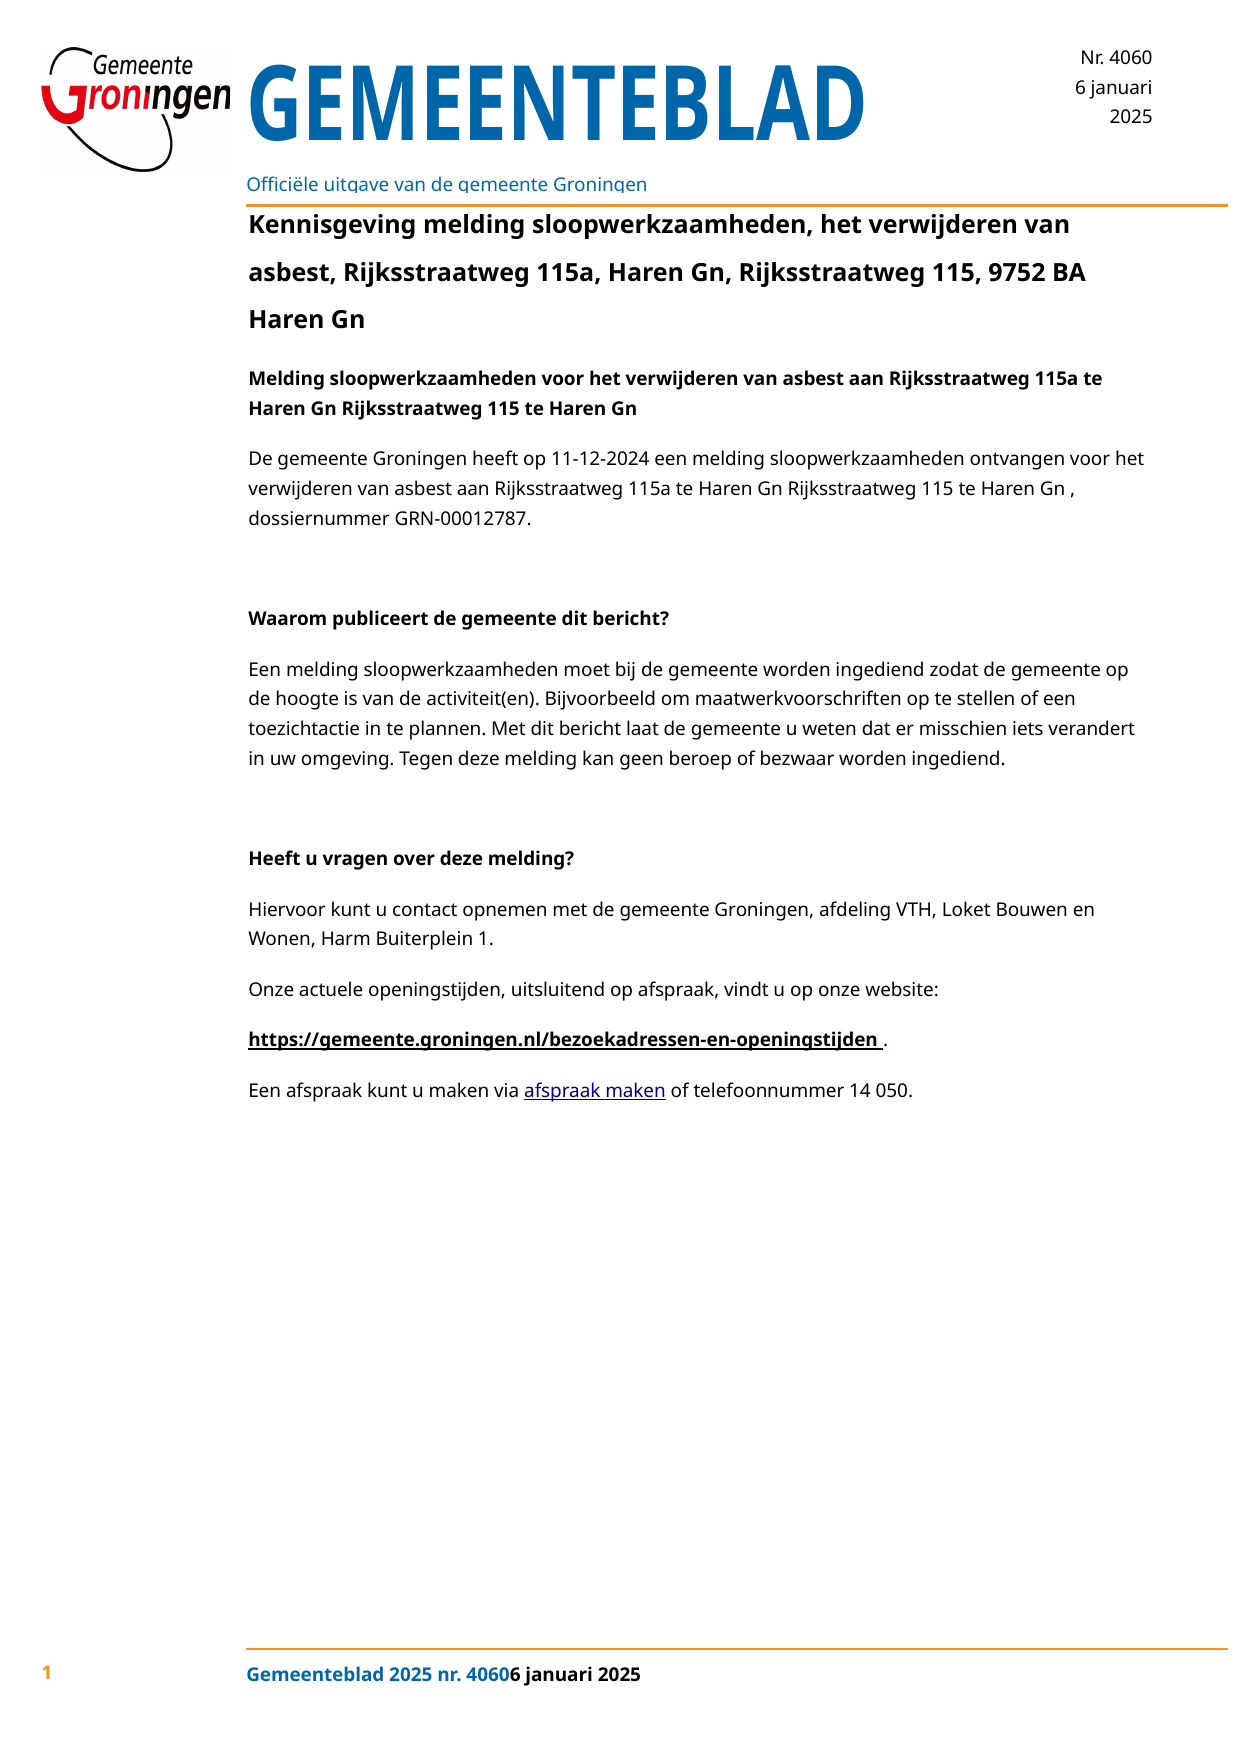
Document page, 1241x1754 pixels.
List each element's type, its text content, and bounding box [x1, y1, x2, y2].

text Een melding sloopwerkzaamheden moet bij de gemeente worden ingediend zodat de gemeente op de hoogte is van de activiteit(en). Bijvoorbeeld om maatwerkvoorschriften op te stellen of een toezichtactie in te plannen. Met dit bericht laat de gemeente u weten dat er misschien iets verandert in uw omgeving. Tegen deze melding kan geen beroep of bezwaar worden ingediend. [248, 656, 1152, 770]
text Melding sloopwerkzaamheden voor het verwijderen van asbest aan Rijksstraatweg 115a te Haren Gn Rijksstraatweg 115 te Haren Gn [248, 366, 1152, 421]
text Kennisgeving melding sloopwerkzaamheden, het verwijderen van asbest, Rijksstraatweg 115a, Haren Gn, Rijksstraatweg 115, 9752 BA Haren Gn [248, 207, 1152, 336]
text Heeft u vragen over deze melding? [248, 846, 1152, 871]
text De gemeente Groningen heeft op 11-12-2024 een melding sloopwerkzaamheden ontvangen voor het verwijderen van asbest aan Rijksstraatweg 115a te Haren Gn Rijksstraatweg 115 te Haren Gn , dossiernummer GRN-00012787. [248, 446, 1152, 530]
text Onze actuele openingstijden, uitsluitend op afspraak, vindt u op onze website: [248, 976, 1152, 1002]
text Een afspraak kunt u maken via afspraak maken of telefoonnummer 14 050. [248, 1077, 1152, 1102]
text Waarom publiceert de gemeente dit bericht? [248, 606, 1152, 631]
text Hiervoor kunt u contact opnemen met de gemeente Groningen, afdeling VTH, Loket Bouwen en Wonen, Harm Buiterplein 1. [248, 896, 1152, 951]
picture [41, 47, 231, 172]
text https://gemeente.groningen.nl/bezoekadressen-en-openingstijden . [248, 1026, 1152, 1052]
